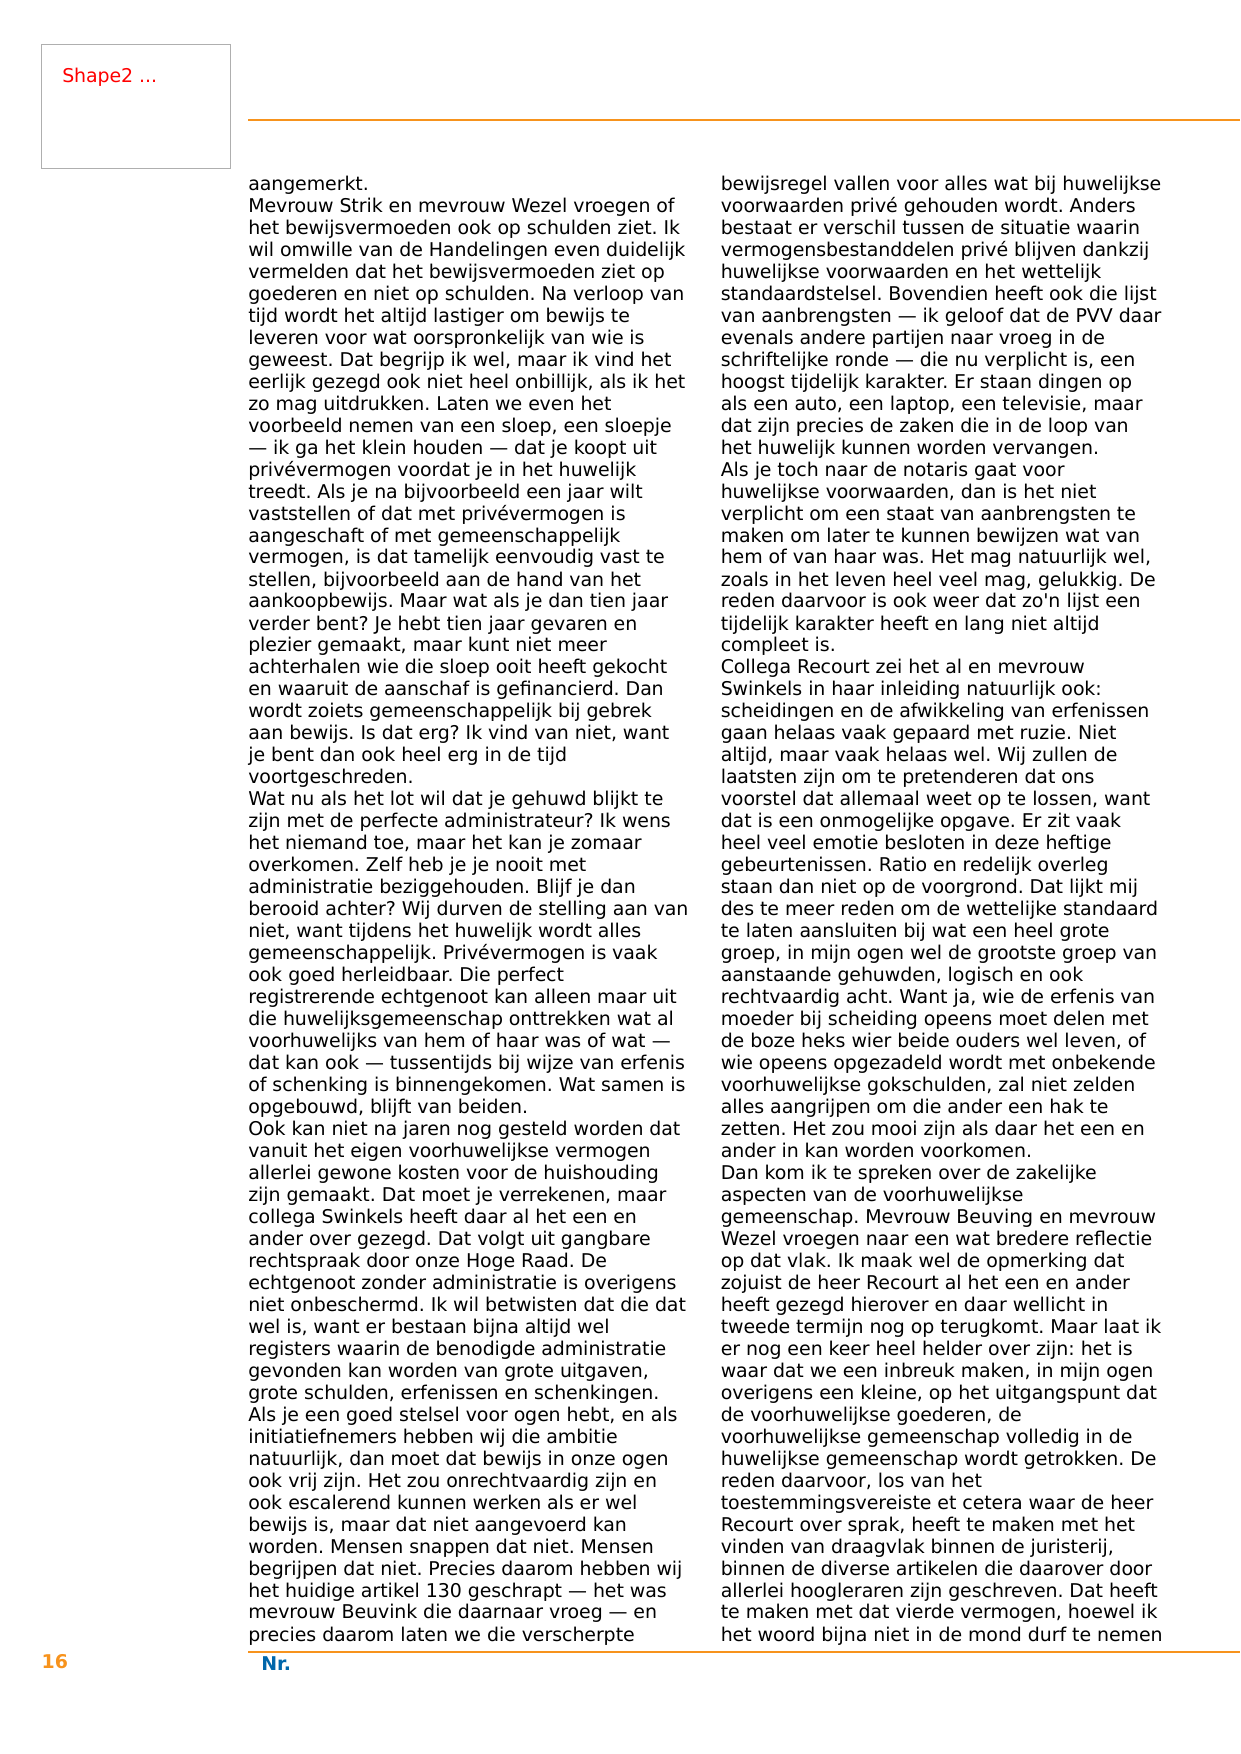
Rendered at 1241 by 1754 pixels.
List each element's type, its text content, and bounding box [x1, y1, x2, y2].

text Als je een goed stelsel voor ogen hebt, en als initiatiefnemers hebben wij die ambitie natuurlijk, dan moet dat bewijs in onze ogen ook vrij zijn. Het zou onrechtvaardig zijn en ook escalerend kunnen werken als er wel bewijs is, maar dat niet aangevoerd kan worden. Mensen snappen dat niet. Mensen begrijpen dat niet. Precies daarom hebben wij het huidige artikel 130 geschrapt — het was mevrouw Beuvink die daarnaar vroeg — en precies daarom laten we die verscherpte [248, 1404, 691, 1645]
text aangemerkt. [248, 173, 691, 195]
text bewijsregel vallen voor alles wat bij huwelijkse voorwaarden privé gehouden wordt. Anders bestaat er verschil tussen de situatie waarin vermogensbestanddelen privé blijven dankzij huwelijkse voorwaarden en het wettelijk standaardstelsel. Bovendien heeft ook die lijst van aanbrengsten — ik geloof dat de PVV daar evenals andere partijen naar vroeg in de schriftelijke ronde — die nu verplicht is, een hoogst tijdelijk karakter. Er staan dingen op als een auto, een laptop, een televisie, maar dat zijn precies de zaken die in de loop van het huwelijk kunnen worden vervangen. [721, 173, 1163, 458]
text Dan kom ik te spreken over de zakelijke aspecten van de voorhuwelijkse gemeenschap. Mevrouw Beuving en mevrouw Wezel vroegen naar een wat bredere reflectie op dat vlak. Ik maak wel de opmerking dat zojuist de heer Recourt al het een en ander heeft gezegd hierover en daar wellicht in tweede termijn nog op terugkomt. Maar laat ik er nog een keer heel helder over zijn: het is waar dat we een inbreuk maken, in mijn ogen overigens een kleine, op het uitgangspunt dat de voorhuwelijkse goederen, de voorhuwelijkse gemeenschap volledig in de huwelijkse gemeenschap wordt getrokken. De reden daarvoor, los van het toestemmingsvereiste et cetera waar de heer Recourt over sprak, heeft te maken met het vinden van draagvlak binnen de juristerij, binnen de diverse artikelen die daarover door allerlei hoogleraren zijn geschreven. Dat heeft te maken met dat vierde vermogen, hoewel ik het woord bijna niet in de mond durf te nemen [721, 1162, 1163, 1645]
text Als je toch naar de notaris gaat voor huwelijkse voorwaarden, dan is het niet verplicht om een staat van aanbrengsten te maken om later te kunnen bewijzen wat van hem of van haar was. Het mag natuurlijk wel, zoals in het leven heel veel mag, gelukkig. De reden daarvoor is ook weer dat zo'n lijst een tijdelijk karakter heeft en lang niet altijd compleet is. [721, 458, 1163, 656]
text Wat nu als het lot wil dat je gehuwd blijkt te zijn met de perfecte administrateur? Ik wens het niemand toe, maar het kan je zomaar overkomen. Zelf heb je je nooit met administratie beziggehouden. Blijf je dan berooid achter? Wij durven de stelling aan van niet, want tijdens het huwelijk wordt alles gemeenschappelijk. Privévermogen is vaak ook goed herleidbaar. Die perfect registrerende echtgenoot kan alleen maar uit die huwelijksgemeenschap onttrekken wat al voorhuwelijks van hem of haar was of wat — dat kan ook — tussentijds bij wijze van erfenis of schenking is binnengekomen. Wat samen is opgebouwd, blijft van beiden. [248, 788, 691, 1118]
text Ook kan niet na jaren nog gesteld worden dat vanuit het eigen voorhuwelijkse vermogen allerlei gewone kosten voor de huishouding zijn gemaakt. Dat moet je verrekenen, maar collega Swinkels heeft daar al het een en ander over gezegd. Dat volgt uit gangbare rechtspraak door onze Hoge Raad. De echtgenoot zonder administratie is overigens niet onbeschermd. Ik wil betwisten dat die dat wel is, want er bestaan bijna altijd wel registers waarin de benodigde administratie gevonden kan worden van grote uitgaven, grote schulden, erfenissen en schenkingen. [248, 1118, 691, 1404]
text Collega Recourt zei het al en mevrouw Swinkels in haar inleiding natuurlijk ook: scheidingen en de afwikkeling van erfenissen gaan helaas vaak gepaard met ruzie. Niet altijd, maar vaak helaas wel. Wij zullen de laatsten zijn om te pretenderen dat ons voorstel dat allemaal weet op te lossen, want dat is een onmogelijke opgave. Er zit vaak heel veel emotie besloten in deze heftige gebeurtenissen. Ratio en redelijk overleg staan dan niet op de voorgrond. Dat lijkt mij des te meer reden om de wettelijke standaard te laten aansluiten bij wat een heel grote groep, in mijn ogen wel de grootste groep van aanstaande gehuwden, logisch en ook rechtvaardig acht. Want ja, wie de erfenis van moeder bij scheiding opeens moet delen met de boze heks wier beide ouders wel leven, of wie opeens opgezadeld wordt met onbekende voorhuwelijkse gokschulden, zal niet zelden alles aangrijpen om die ander een hak te zetten. Het zou mooi zijn als daar het een en ander in kan worden voorkomen. [721, 656, 1163, 1162]
text Mevrouw Strik en mevrouw Wezel vroegen of het bewijsvermoeden ook op schulden ziet. Ik wil omwille van de Handelingen even duidelijk vermelden dat het bewijsvermoeden ziet op goederen en niet op schulden. Na verloop van tijd wordt het altijd lastiger om bewijs te leveren voor wat oorspronkelijk van wie is geweest. Dat begrijp ik wel, maar ik vind het eerlijk gezegd ook niet heel onbillijk, als ik het zo mag uitdrukken. Laten we even het voorbeeld nemen van een sloep, een sloepje — ik ga het klein houden — dat je koopt uit privévermogen voordat je in het huwelijk treedt. Als je na bijvoorbeeld een jaar wilt vaststellen of dat met privévermogen is aangeschaft of met gemeenschappelijk vermogen, is dat tamelijk eenvoudig vast te stellen, bijvoorbeeld aan de hand van het aankoopbewijs. Maar wat als je dan tien jaar verder bent? Je hebt tien jaar gevaren en plezier gemaakt, maar kunt niet meer achterhalen wie die sloep ooit heeft gekocht en waaruit de aanschaf is gefinancierd. Dan wordt zoiets gemeenschappelijk bij gebrek aan bewijs. Is dat erg? Ik vind van niet, want je bent dan ook heel erg in de tijd voortgeschreden. [248, 195, 691, 788]
